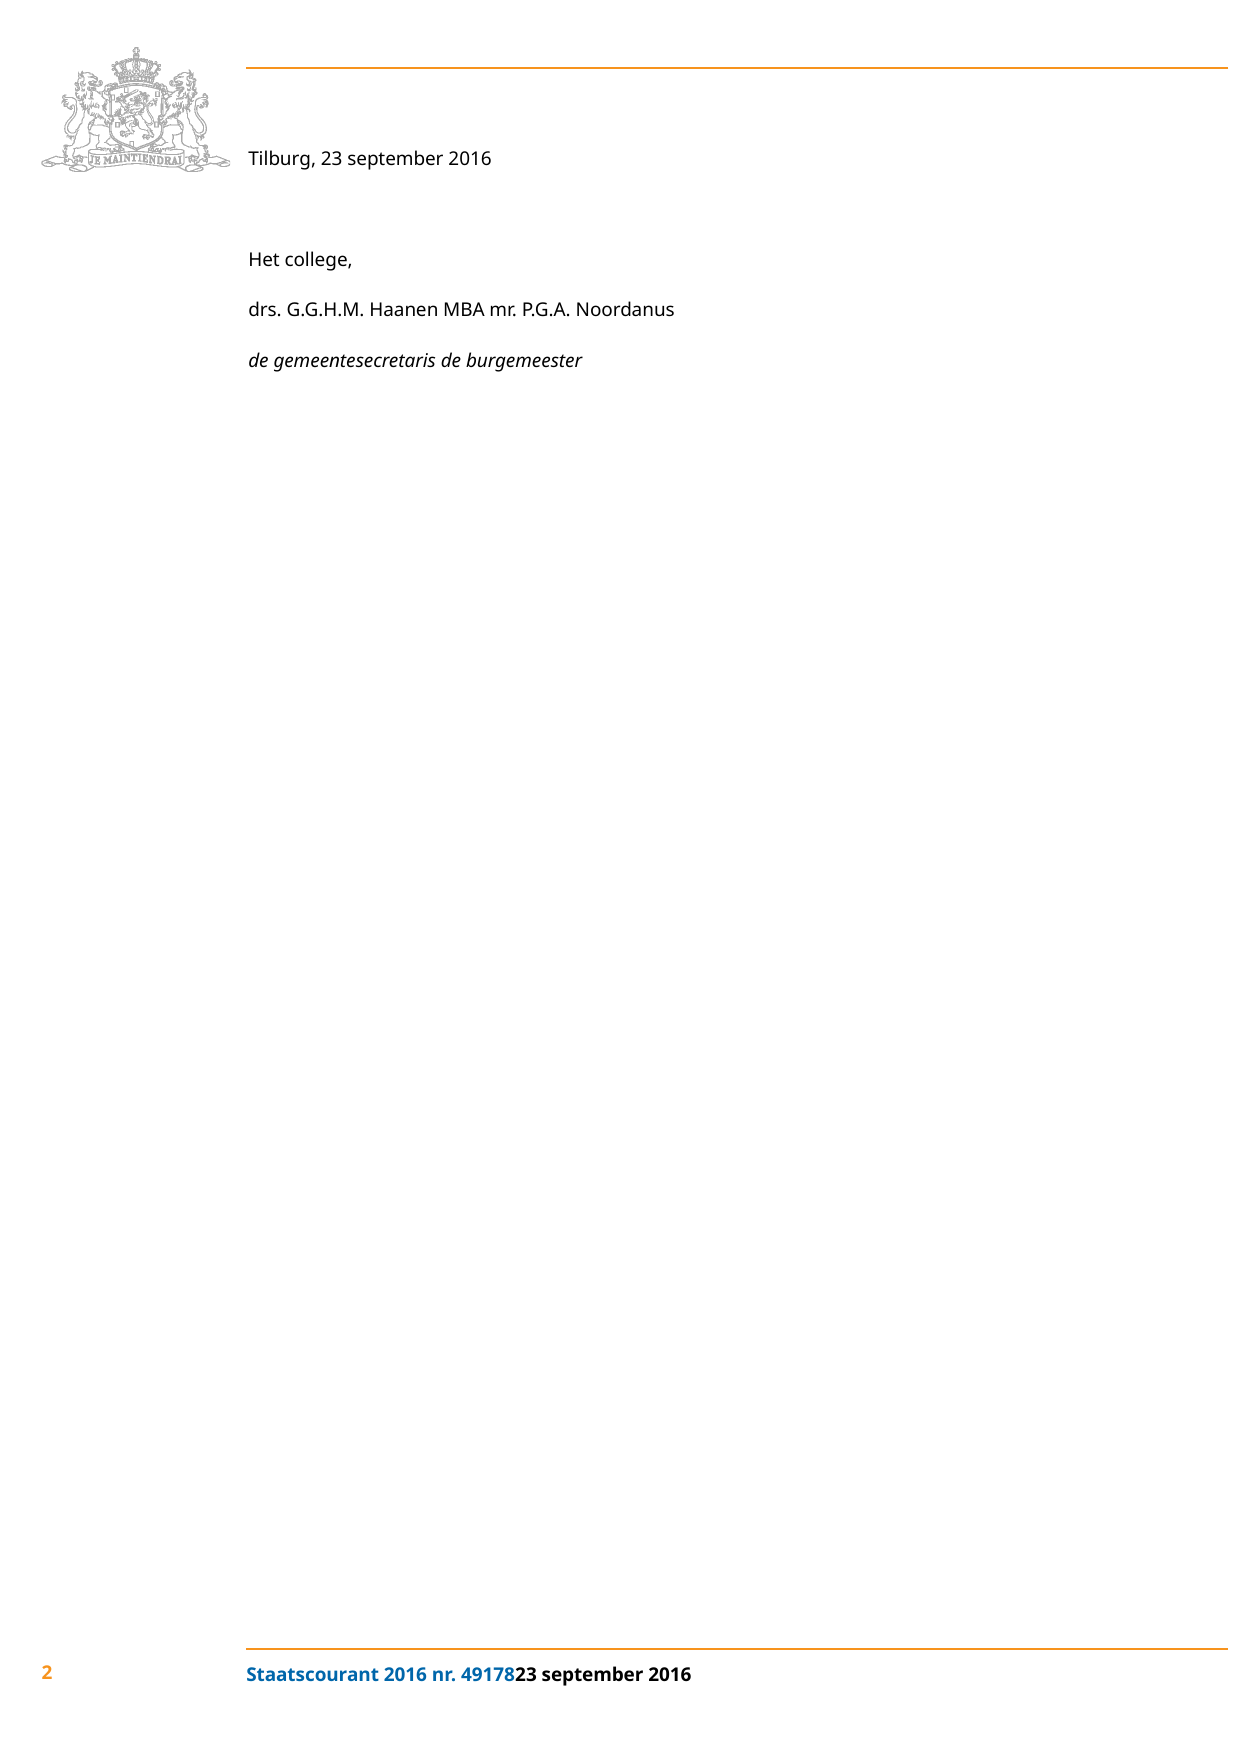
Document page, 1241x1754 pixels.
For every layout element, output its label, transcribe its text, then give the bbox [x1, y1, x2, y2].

text drs. G.G.H.M. Haanen MBA mr. P.G.A. Noordanus [248, 296, 1152, 322]
picture [41, 47, 231, 172]
text Het college, [248, 246, 1152, 272]
text de gemeentesecretaris de burgemeester [248, 347, 1152, 373]
text Tilburg, 23 september 2016 [248, 145, 1152, 171]
